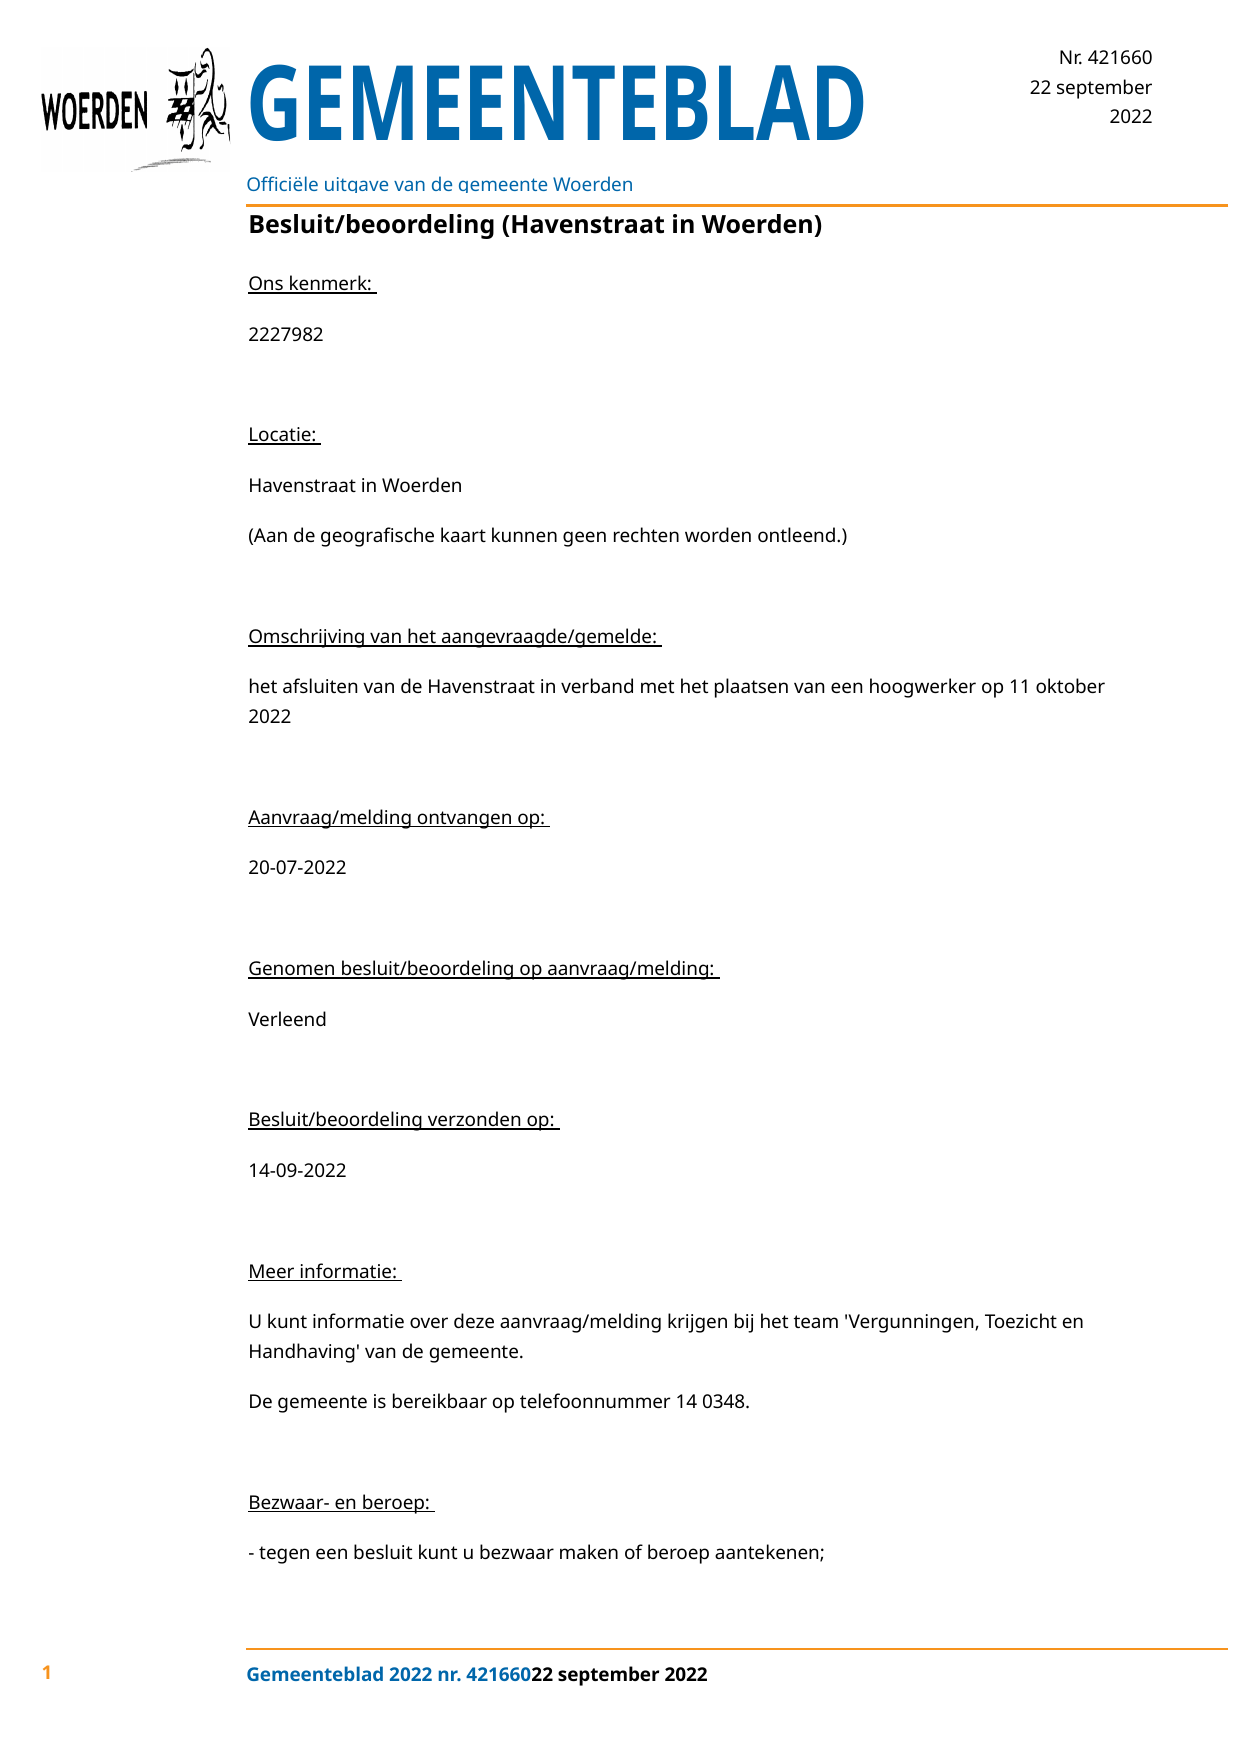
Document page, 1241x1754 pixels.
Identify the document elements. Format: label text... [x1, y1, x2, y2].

text Bezwaar- en beroep: [248, 1489, 1152, 1515]
text 2227982 [248, 321, 1152, 346]
text Besluit/beoordeling verzonden op: [248, 1107, 1152, 1132]
text De gemeente is bereikbaar op telefoonnummer 14 0348. [248, 1388, 1152, 1414]
text Omschrijving van het aangevraagde/gemelde: [248, 623, 1152, 649]
text Aanvraag/melding ontvangen op: [248, 804, 1152, 830]
text 14-09-2022 [248, 1157, 1152, 1183]
text het afsluiten van de Havenstraat in verband met het plaatsen van een hoogwerker op 11 oktober 2022 [248, 674, 1152, 729]
text - tegen een besluit kunt u bezwaar maken of beroep aantekenen; [248, 1539, 1152, 1565]
text 20-07-2022 [248, 854, 1152, 880]
text Meer informatie: [248, 1258, 1152, 1283]
text Verleend [248, 1006, 1152, 1031]
text Besluit/beoordeling (Havenstraat in Woerden) [248, 207, 1152, 241]
picture [41, 47, 231, 172]
text (Aan de geografische kaart kunnen geen rechten worden ontleend.) [248, 522, 1152, 548]
text Genomen besluit/beoordeling op aanvraag/melding: [248, 955, 1152, 981]
text Locatie: [248, 422, 1152, 447]
text Ons kenmerk: [248, 270, 1152, 296]
text Havenstraat in Woerden [248, 472, 1152, 498]
text U kunt informatie over deze aanvraag/melding krijgen bij het team 'Vergunningen, Toezicht en Handhaving' van de gemeente. [248, 1308, 1152, 1363]
